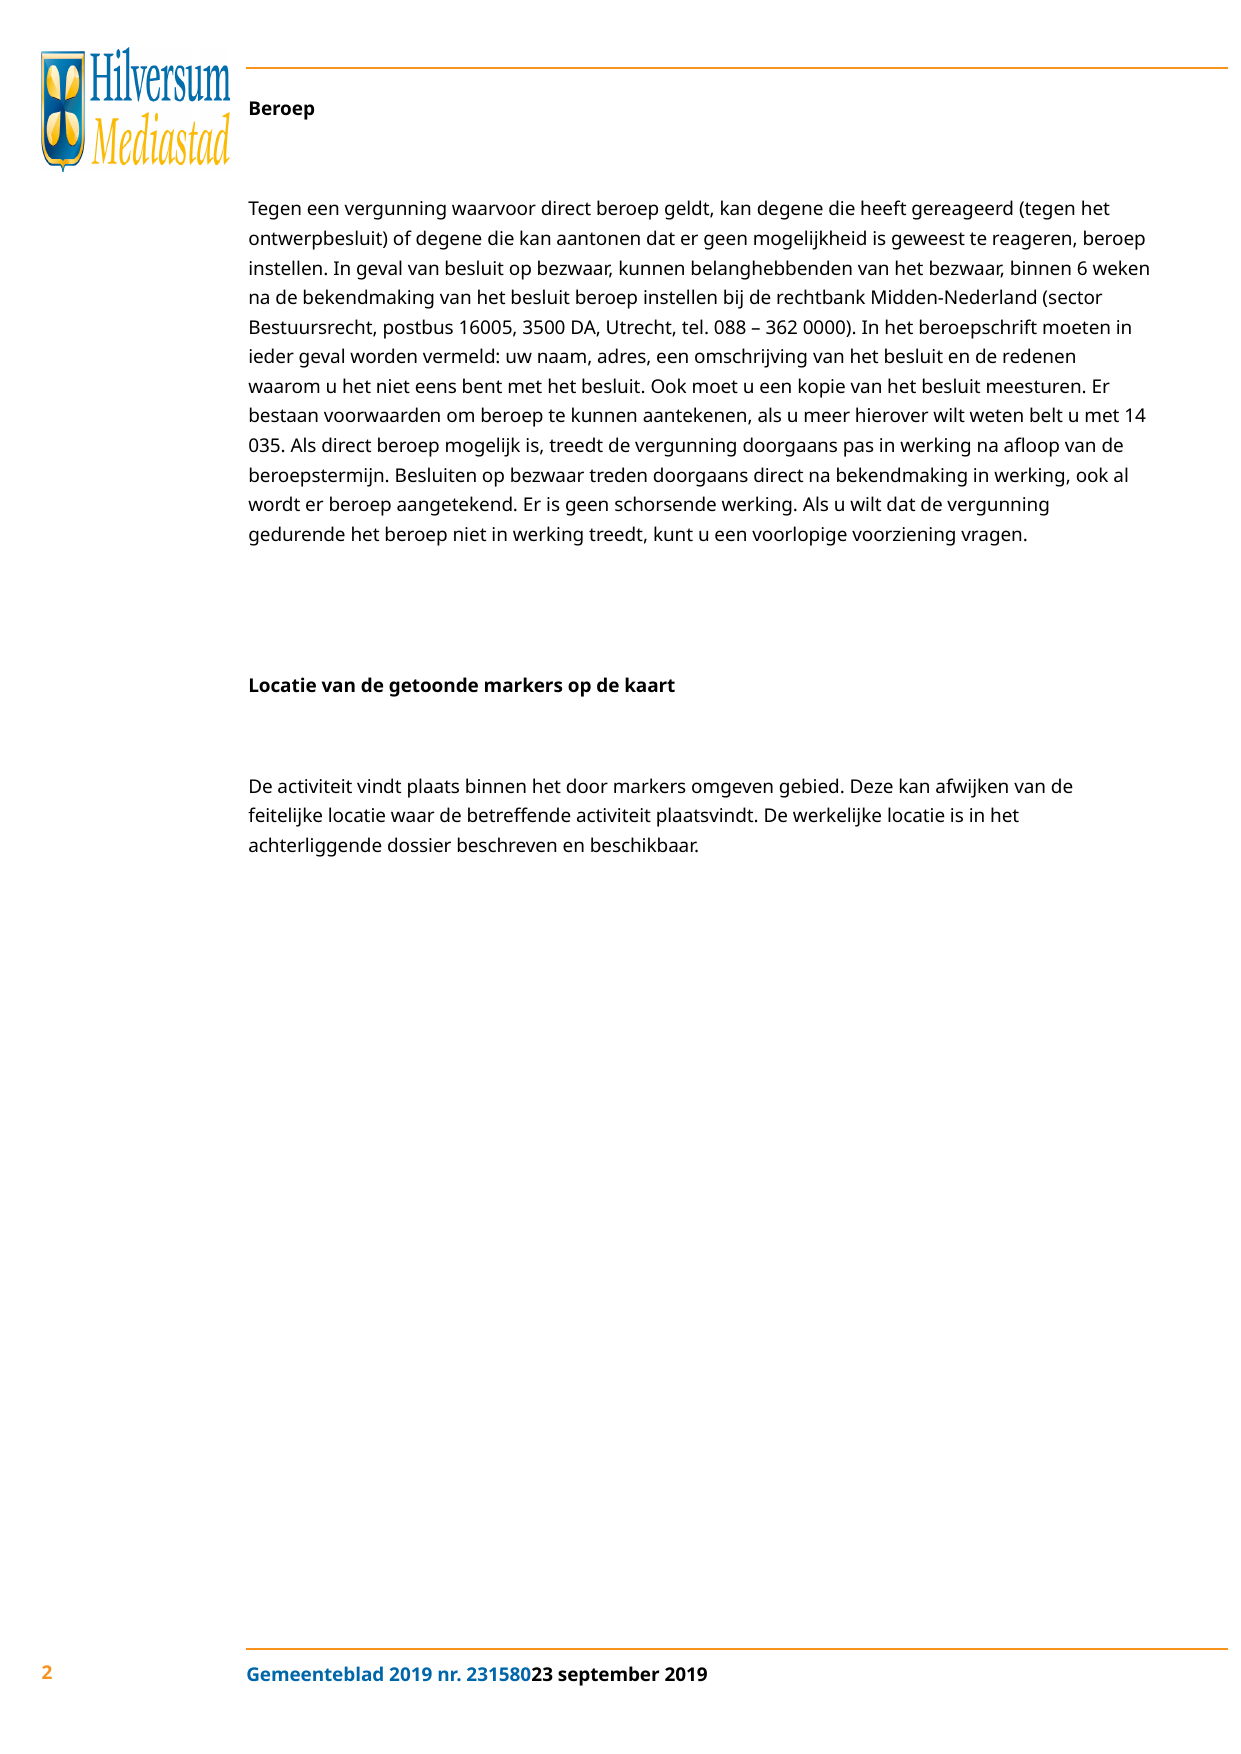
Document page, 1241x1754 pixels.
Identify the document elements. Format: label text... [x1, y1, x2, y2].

text Beroep [248, 95, 1152, 121]
text De activiteit vindt plaats binnen het door markers omgeven gebied. Deze kan afwijken van de feitelijke locatie waar de betreffende activiteit plaatsvindt. De werkelijke locatie is in het achterliggende dossier beschreven en beschikbaar. [248, 773, 1152, 858]
text Tegen een vergunning waarvoor direct beroep geldt, kan degene die heeft gereageerd (tegen het ontwerpbesluit) of degene die kan aantonen dat er geen mogelijkheid is geweest te reageren, beroep instellen. In geval van besluit op bezwaar, kunnen belanghebbenden van het bezwaar, binnen 6 weken na de bekendmaking van het besluit beroep instellen bij de rechtbank Midden-Nederland (sector Bestuursrecht, postbus 16005, 3500 DA, Utrecht, tel. 088 – 362 0000). In het beroepschrift moeten in ieder geval worden vermeld: uw naam, adres, een omschrijving van het besluit en de redenen waarom u het niet eens bent met het besluit. Ook moet u een kopie van het besluit meesturen. Er bestaan voorwaarden om beroep te kunnen aantekenen, als u meer hierover wilt weten belt u met 14 035. Als direct beroep mogelijk is, treedt de vergunning doorgaans pas in werking na afloop van de beroepstermijn. Besluiten op bezwaar treden doorgaans direct na bekendmaking in werking, ook al wordt er beroep aangetekend. Er is geen schorsende werking. Als u wilt dat de vergunning gedurende het beroep niet in werking treedt, kunt u een voorlopige voorziening vragen. [248, 196, 1152, 547]
text Locatie van de getoonde markers op de kaart [248, 672, 1152, 698]
picture [41, 47, 231, 172]
